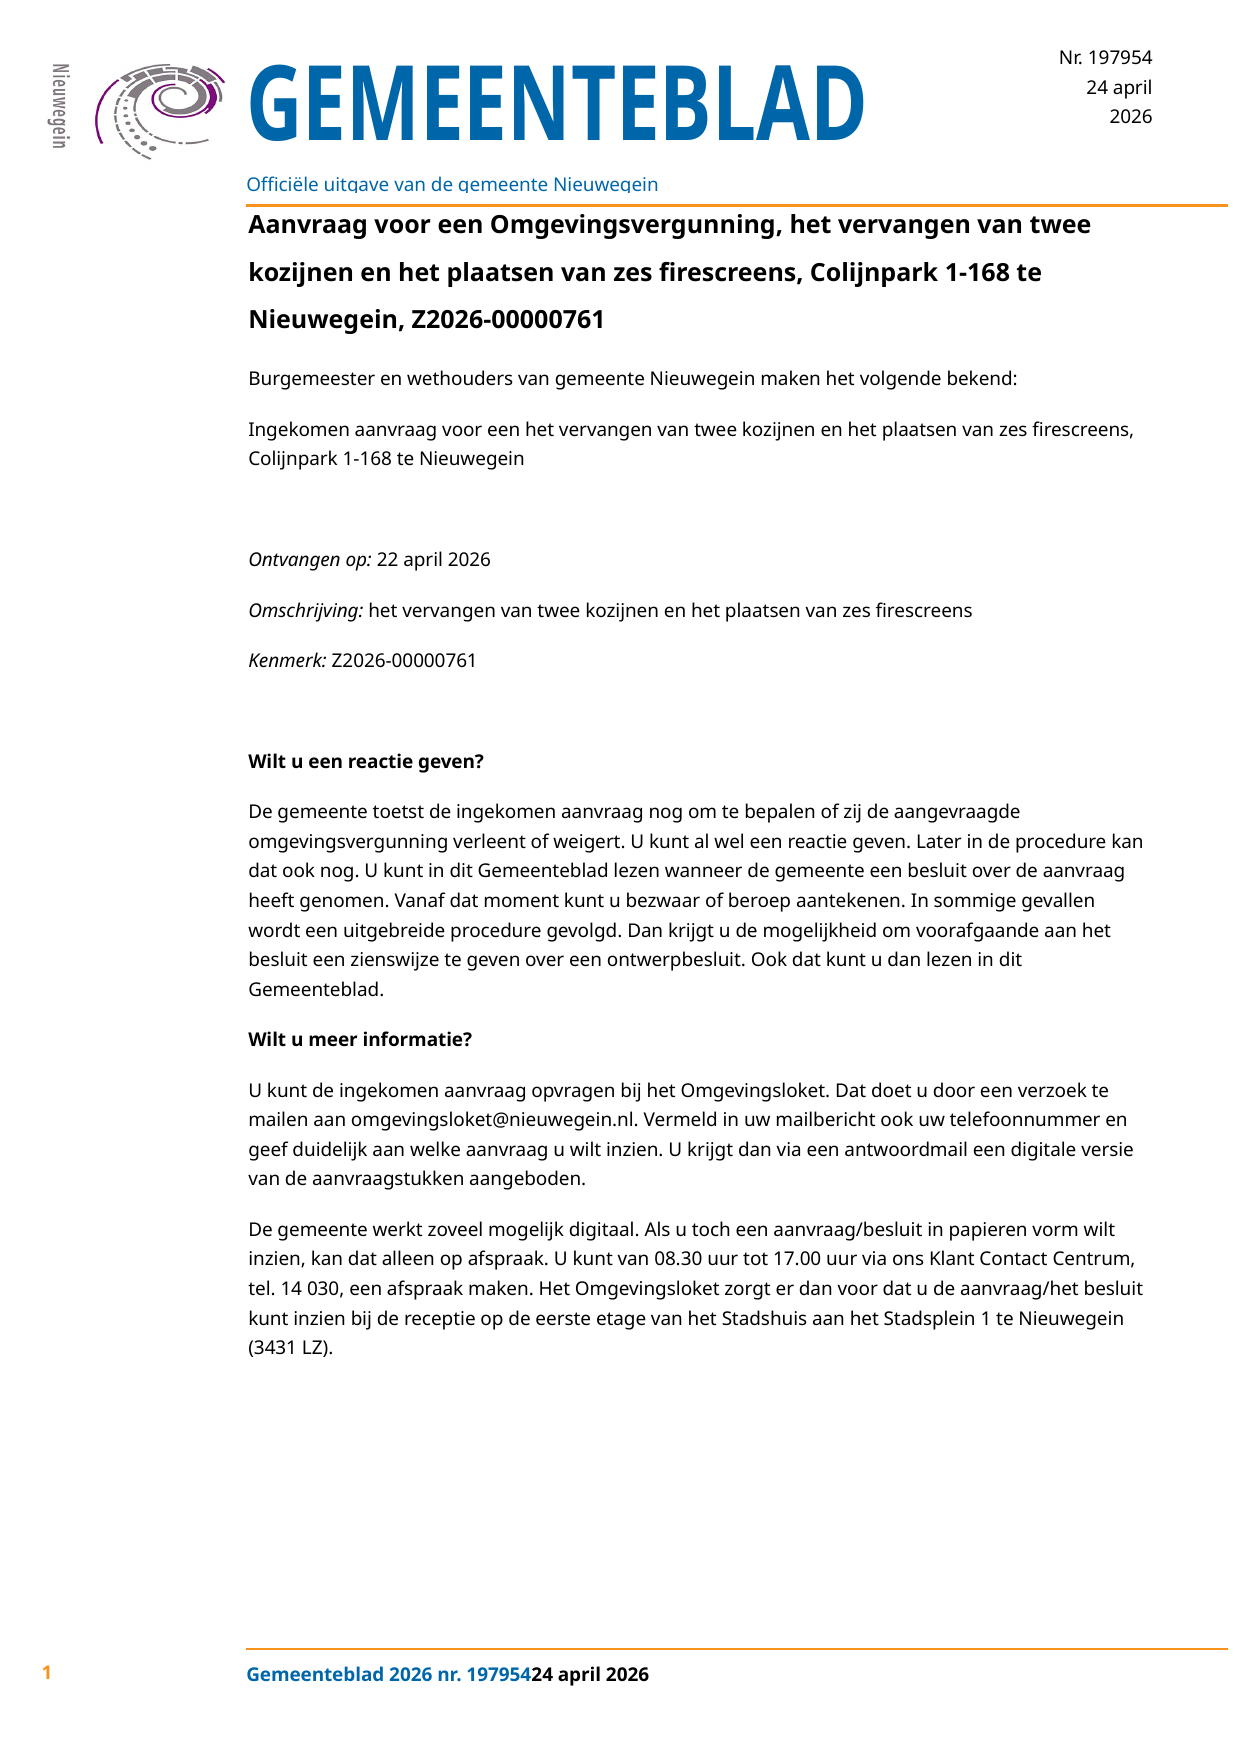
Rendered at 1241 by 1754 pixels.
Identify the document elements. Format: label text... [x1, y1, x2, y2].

text Ingekomen aanvraag voor een het vervangen van twee kozijnen en het plaatsen van zes firescreens, Colijnpark 1-168 te Nieuwegein [248, 416, 1152, 471]
text Wilt u een reactie geven? [248, 748, 1152, 774]
text De gemeente werkt zoveel mogelijk digitaal. Als u toch een aanvraag/besluit in papieren vorm wilt inzien, kan dat alleen op afspraak. U kunt van 08.30 uur tot 17.00 uur via ons Klant Contact Centrum, tel. 14 030, een afspraak maken. Het Omgevingsloket zorgt er dan voor dat u de aanvraag/het besluit kunt inzien bij de receptie op de eerste etage van het Stadshuis aan het Stadsplein 1 te Nieuwegein (3431 LZ). [248, 1216, 1152, 1360]
text De gemeente toetst de ingekomen aanvraag nog om te bepalen of zij de aangevraagde omgevingsvergunning verleent of weigert. U kunt al wel een reactie geven. Later in de procedure kan dat ook nog. U kunt in dit Gemeenteblad lezen wanneer de gemeente een besluit over de aanvraag heeft genomen. Vanaf dat moment kunt u bezwaar of beroep aantekenen. In sommige gevallen wordt een uitgebreide procedure gevolgd. Dan krijgt u de mogelijkheid om voorafgaande aan het besluit een zienswijze te geven over een ontwerpbesluit. Ook dat kunt u dan lezen in dit Gemeenteblad. [248, 798, 1152, 1002]
picture [41, 47, 231, 172]
text Burgemeester en wethouders van gemeente Nieuwegein maken het volgende bekend: [248, 366, 1152, 391]
text Aanvraag voor een Omgevingsvergunning, het vervangen van twee kozijnen en het plaatsen van zes firescreens, Colijnpark 1-168 te Nieuwegein, Z2026-00000761 [248, 207, 1152, 336]
text U kunt de ingekomen aanvraag opvragen bij het Omgevingsloket. Dat doet u door een verzoek te mailen aan omgevingsloket@nieuwegein.nl. Vermeld in uw mailbericht ook uw telefoonnummer en geef duidelijk aan welke aanvraag u wilt inzien. U krijgt dan via een antwoordmail een digitale versie van de aanvraagstukken aangeboden. [248, 1077, 1152, 1191]
text Omschrijving: het vervangen van twee kozijnen en het plaatsen van zes firescreens [248, 597, 1152, 622]
text Wilt u meer informatie? [248, 1026, 1152, 1052]
text Kenmerk: Z2026-00000761 [248, 647, 1152, 673]
text Ontvangen op: 22 april 2026 [248, 546, 1152, 572]
